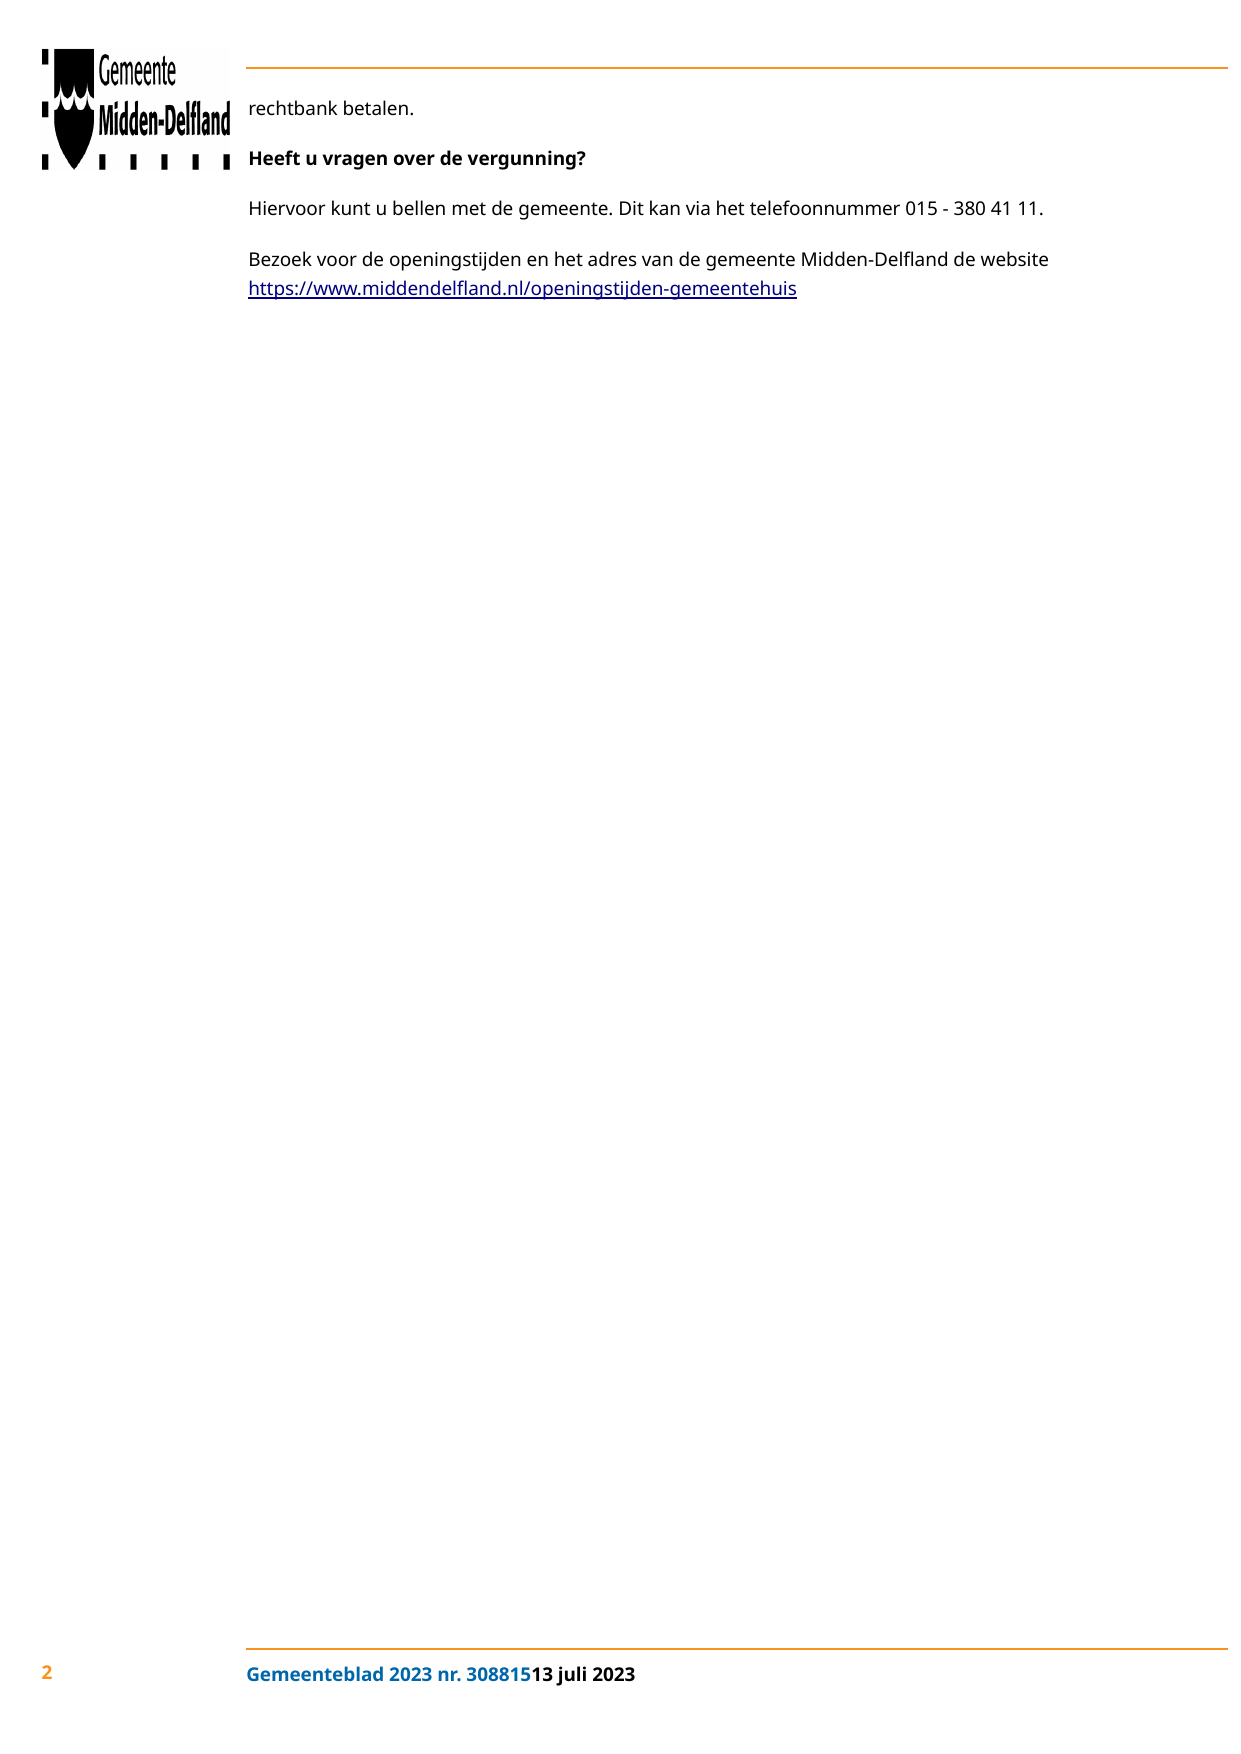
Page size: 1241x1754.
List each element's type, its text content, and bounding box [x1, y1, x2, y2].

text Hiervoor kunt u bellen met de gemeente. Dit kan via het telefoonnummer 015 - 380 41 11. [248, 196, 1152, 221]
text rechtbank betalen. [248, 95, 1152, 121]
picture [41, 47, 231, 172]
text Heeft u vragen over de vergunning? [248, 145, 1152, 171]
text Bezoek voor de openingstijden en het adres van de gemeente Midden-Delfland de website https://www.middendelfland.nl/openingstijden-gemeentehuis [248, 246, 1152, 301]
